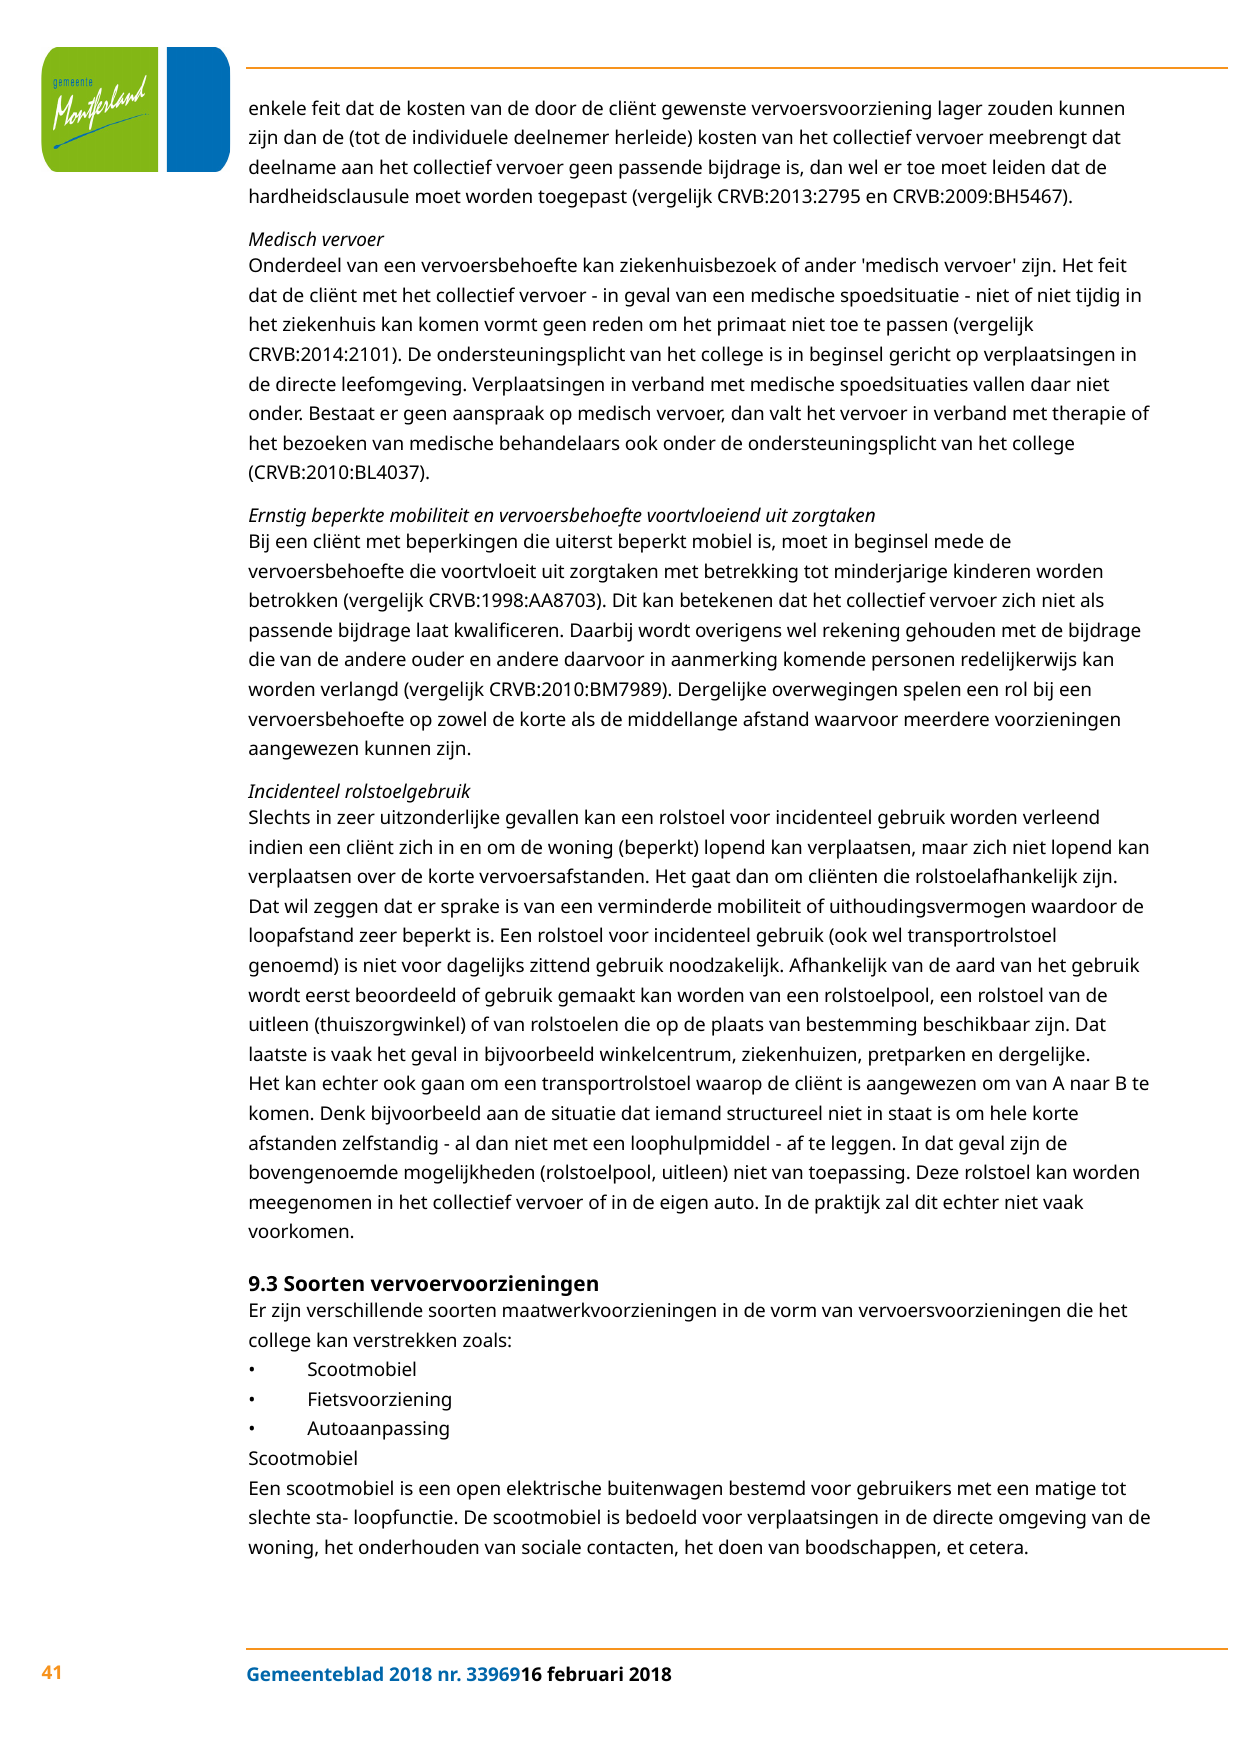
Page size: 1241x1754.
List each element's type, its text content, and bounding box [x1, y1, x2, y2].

text Onderdeel van een vervoersbehoefte kan ziekenhuisbezoek of ander 'medisch vervoer' zijn. Het feit dat de cliënt met het collectief vervoer - in geval van een medische spoedsituatie - niet of niet tijdig in het ziekenhuis kan komen vormt geen reden om het primaat niet toe te passen (vergelijk CRVB:2014:2101). De ondersteuningsplicht van het college is in beginsel gericht op verplaatsingen in de directe leefomgeving. Verplaatsingen in verband met medische spoedsituaties vallen daar niet onder. Bestaat er geen aanspraak op medisch vervoer, dan valt het vervoer in verband met therapie of het bezoeken van medische behandelaars ook onder de ondersteuningsplicht van het college (CRVB:2010:BL4037). [248, 252, 1152, 485]
text Het kan echter ook gaan om een transportrolstoel waarop de cliënt is aangewezen om van A naar B te komen. Denk bijvoorbeeld aan de situatie dat iemand structureel niet in staat is om hele korte afstanden zelfstandig - al dan niet met een loophulpmiddel - af te leggen. In dat geval zijn de bovengenoemde mogelijkheden (rolstoelpool, uitleen) niet van toepassing. Deze rolstoel kan worden meegenomen in het collectief vervoer of in de eigen auto. In de praktijk zal dit echter niet vaak voorkomen. [248, 1071, 1152, 1244]
list Fietsvoorziening [248, 1386, 1152, 1412]
text enkele feit dat de kosten van de door de cliënt gewenste vervoersvoorziening lager zouden kunnen zijn dan de (tot de individuele deelnemer herleide) kosten van het collectief vervoer meebrengt dat deelname aan het collectief vervoer geen passende bijdrage is, dan wel er toe moet leiden dat de hardheidsclausule moet worden toegepast (vergelijk CRVB:2013:2795 en CRVB:2009:BH5467). [248, 95, 1152, 209]
text Ernstig beperkte mobiliteit en vervoersbehoefte voortvloeiend uit zorgtaken [248, 503, 1152, 528]
text Slechts in zeer uitzonderlijke gevallen kan een rolstoel voor incidenteel gebruik worden verleend indien een cliënt zich in en om de woning (beperkt) lopend kan verplaatsen, maar zich niet lopend kan verplaatsen over de korte vervoersafstanden. Het gaat dan om cliënten die rolstoelafhankelijk zijn. Dat wil zeggen dat er sprake is van een verminderde mobiliteit of uithoudingsvermogen waardoor de loopafstand zeer beperkt is. Een rolstoel voor incidenteel gebruik (ook wel transportrolstoel genoemd) is niet voor dagelijks zittend gebruik noodzakelijk. Afhankelijk van de aard van het gebruik wordt eerst beoordeeld of gebruik gemaakt kan worden van een rolstoelpool, een rolstoel van de uitleen (thuiszorgwinkel) of van rolstoelen die op de plaats van bestemming beschikbaar zijn. Dat laatste is vaak het geval in bijvoorbeeld winkelcentrum, ziekenhuizen, pretparken en dergelijke. [248, 804, 1152, 1067]
picture [41, 47, 231, 172]
list Autoaanpassing [248, 1416, 1152, 1441]
text 9.3 Soorten vervoervoorzieningen [248, 1269, 1152, 1297]
text Medisch vervoer [248, 227, 1152, 252]
text Er zijn verschillende soorten maatwerkvoorzieningen in de vorm van vervoersvoorzieningen die het college kan verstrekken zoals: [248, 1297, 1152, 1353]
list Scootmobiel [248, 1356, 1152, 1382]
text Scootmobiel [248, 1445, 1152, 1471]
text Een scootmobiel is een open elektrische buitenwagen bestemd voor gebruikers met een matige tot slechte sta- loopfunctie. De scootmobiel is bedoeld voor verplaatsingen in de directe omgeving van de woning, het onderhouden van sociale contacten, het doen van boodschappen, et cetera. [248, 1475, 1152, 1560]
text Incidenteel rolstoelgebruik [248, 778, 1152, 804]
text Bij een cliënt met beperkingen die uiterst beperkt mobiel is, moet in beginsel mede de vervoersbehoefte die voortvloeit uit zorgtaken met betrekking tot minderjarige kinderen worden betrokken (vergelijk CRVB:1998:AA8703). Dit kan betekenen dat het collectief vervoer zich niet als passende bijdrage laat kwalificeren. Daarbij wordt overigens wel rekening gehouden met de bijdrage die van de andere ouder en andere daarvoor in aanmerking komende personen redelijkerwijs kan worden verlangd (vergelijk CRVB:2010:BM7989). Dergelijke overwegingen spelen een rol bij een vervoersbehoefte op zowel de korte als de middellange afstand waarvoor meerdere voorzieningen aangewezen kunnen zijn. [248, 528, 1152, 761]
